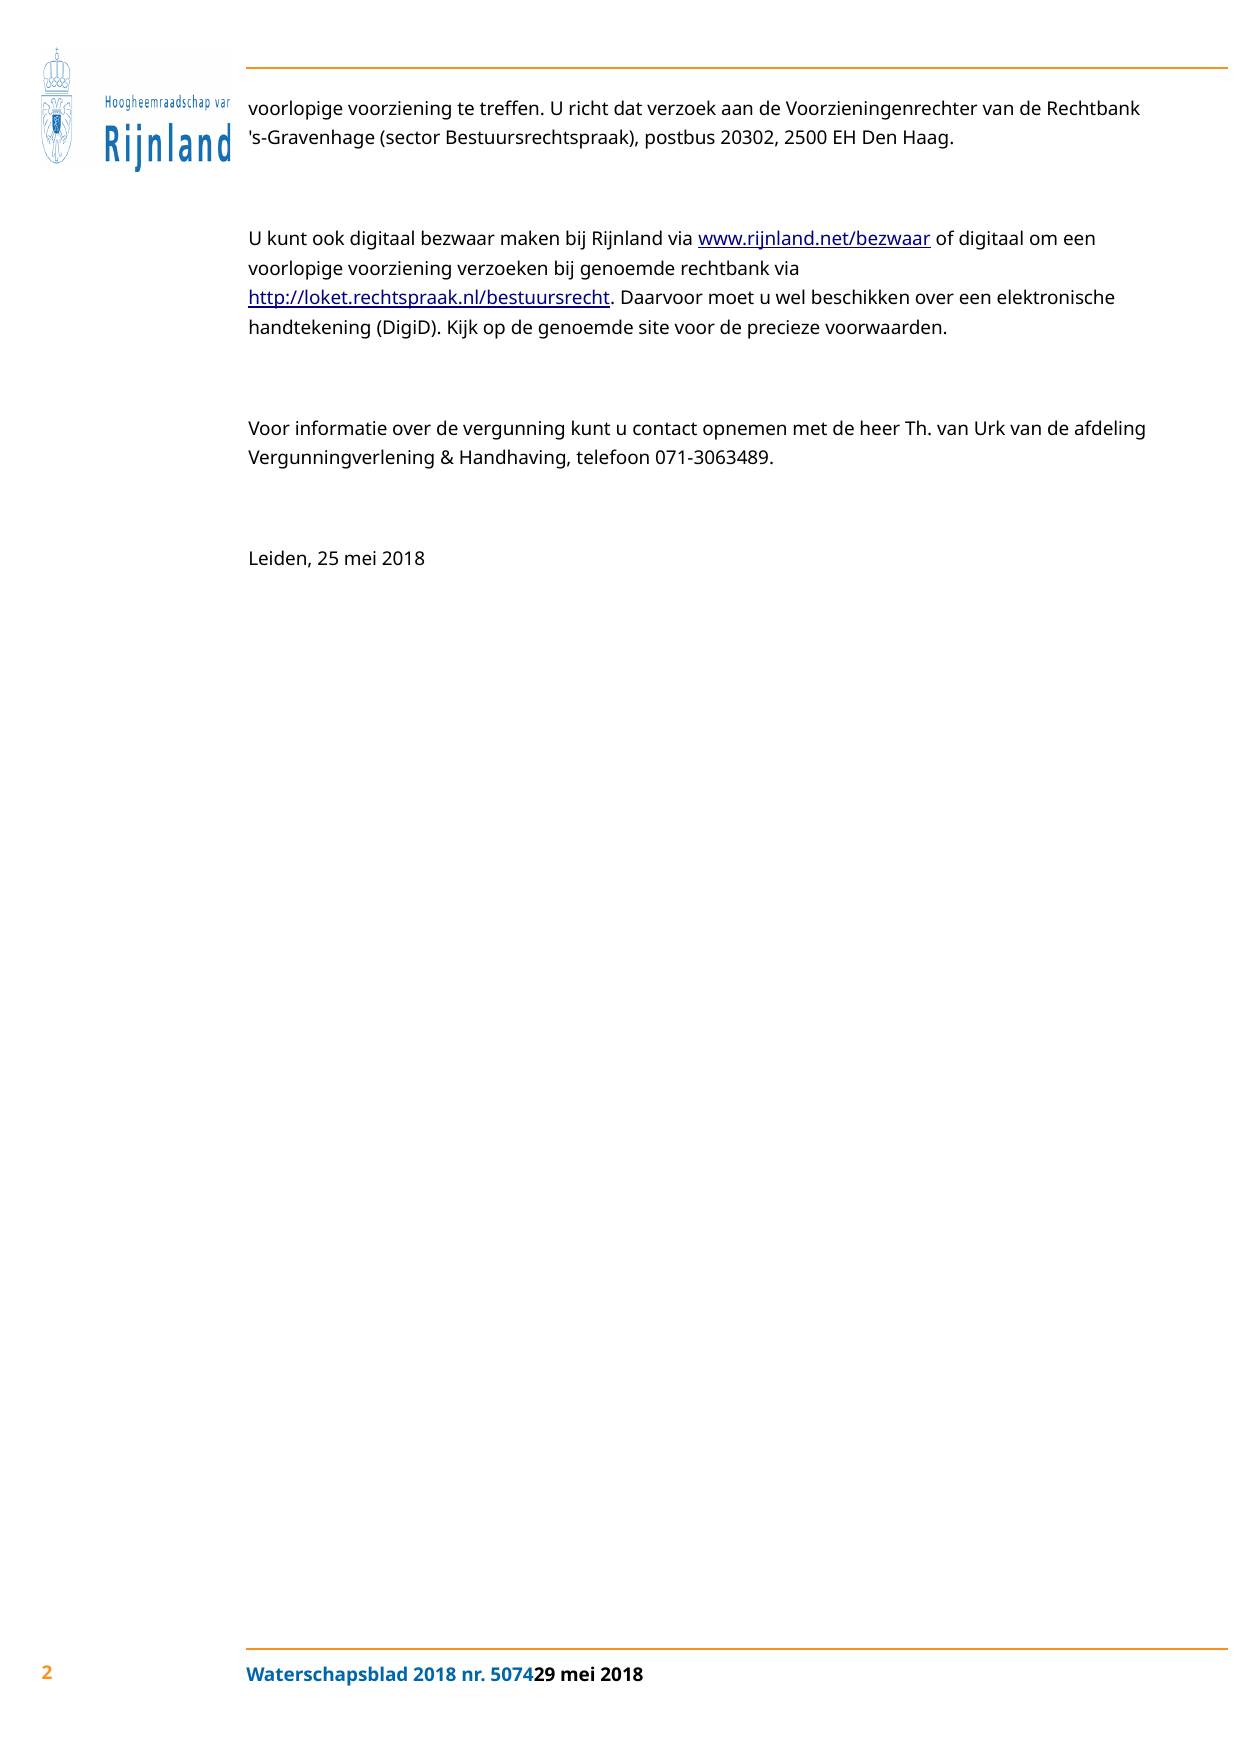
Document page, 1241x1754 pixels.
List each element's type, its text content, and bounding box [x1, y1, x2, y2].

text U kunt ook digitaal bezwaar maken bij Rijnland via www.rijnland.net/bezwaar of digitaal om een voorlopige voorziening verzoeken bij genoemde rechtbank via http://loket.rechtspraak.nl/bestuursrecht. Daarvoor moet u wel beschikken over een elektronische handtekening (DigiD). Kijk op de genoemde site voor de precieze voorwaarden. [248, 225, 1152, 340]
text voorlopige voorziening te treffen. U richt dat verzoek aan de Voorzieningenrechter van de Rechtbank 's-Gravenhage (sector Bestuursrechtspraak), postbus 20302, 2500 EH Den Haag. [248, 95, 1152, 150]
text Voor informatie over de vergunning kunt u contact opnemen met de heer Th. van Urk van de afdeling Vergunningverlening & Handhaving, telefoon 071-3063489. [248, 415, 1152, 470]
text Leiden, 25 mei 2018 [248, 545, 1152, 571]
picture [41, 47, 231, 172]
